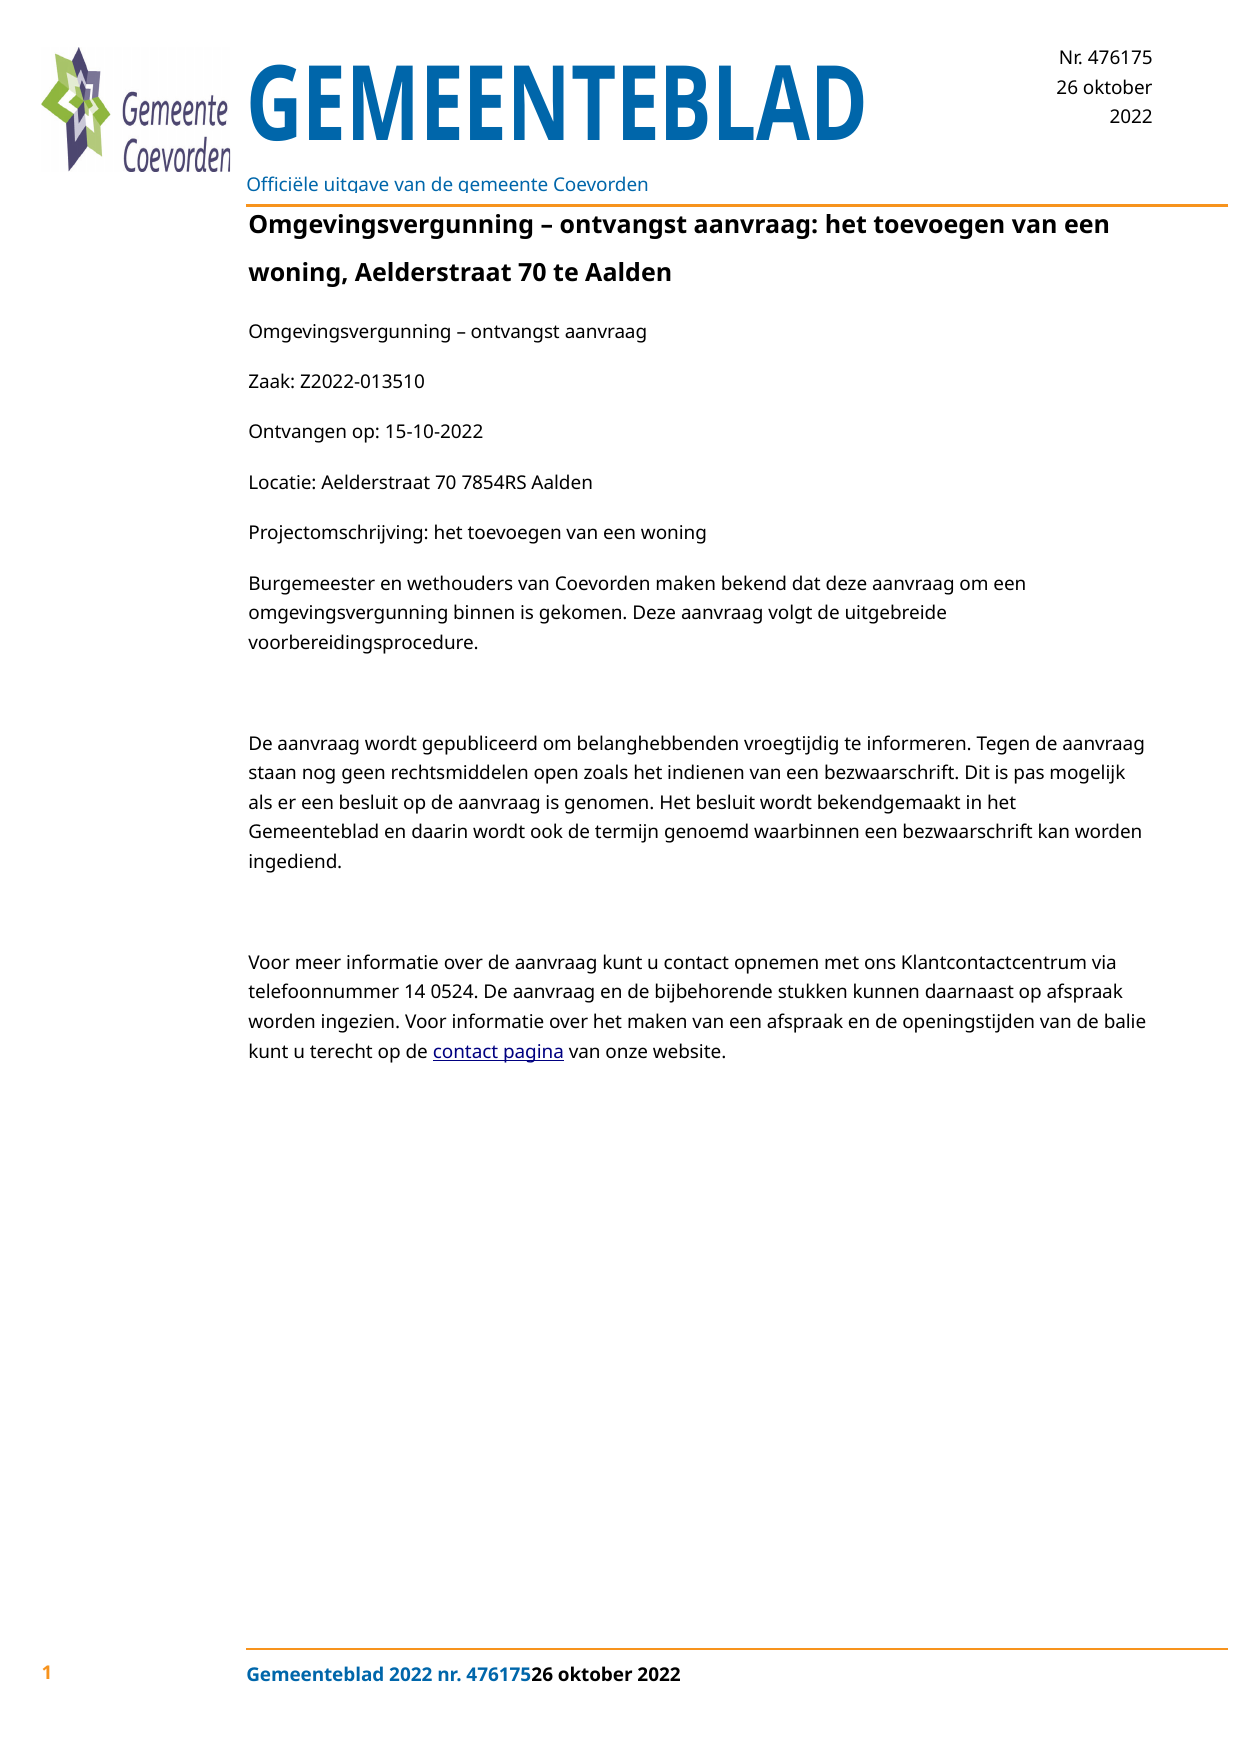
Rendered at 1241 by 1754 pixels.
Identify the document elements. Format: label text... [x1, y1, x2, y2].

text De aanvraag wordt gepubliceerd om belanghebbenden vroegtijdig te informeren. Tegen de aanvraag staan nog geen rechtsmiddelen open zoals het indienen van een bezwaarschrift. Dit is pas mogelijk als er een besluit op de aanvraag is genomen. Het besluit wordt bekendgemaakt in het Gemeenteblad en daarin wordt ook de termijn genoemd waarbinnen een bezwaarschrift kan worden ingediend. [248, 730, 1152, 874]
text Projectomschrijving: het toevoegen van een woning [248, 519, 1152, 545]
text Voor meer informatie over de aanvraag kunt u contact opnemen met ons Klantcontactcentrum via telefoonnummer 14 0524. De aanvraag en de bijbehorende stukken kunnen daarnaast op afspraak worden ingezien. Voor informatie over het maken van een afspraak en de openingstijden van de balie kunt u terecht op de contact pagina van onze website. [248, 949, 1152, 1064]
text Burgemeester en wethouders van Coevorden maken bekend dat deze aanvraag om een omgevingsvergunning binnen is gekomen. Deze aanvraag volgt de uitgebreide voorbereidingsprocedure. [248, 570, 1152, 655]
text Omgevingsvergunning – ontvangst aanvraag: het toevoegen van een woning, Aelderstraat 70 te Aalden [248, 207, 1152, 288]
text Omgevingsvergunning – ontvangst aanvraag [248, 318, 1152, 344]
picture [41, 47, 231, 172]
text Ontvangen op: 15-10-2022 [248, 419, 1152, 444]
text Locatie: Aelderstraat 70 7854RS Aalden [248, 469, 1152, 495]
text Zaak: Z2022-013510 [248, 368, 1152, 394]
